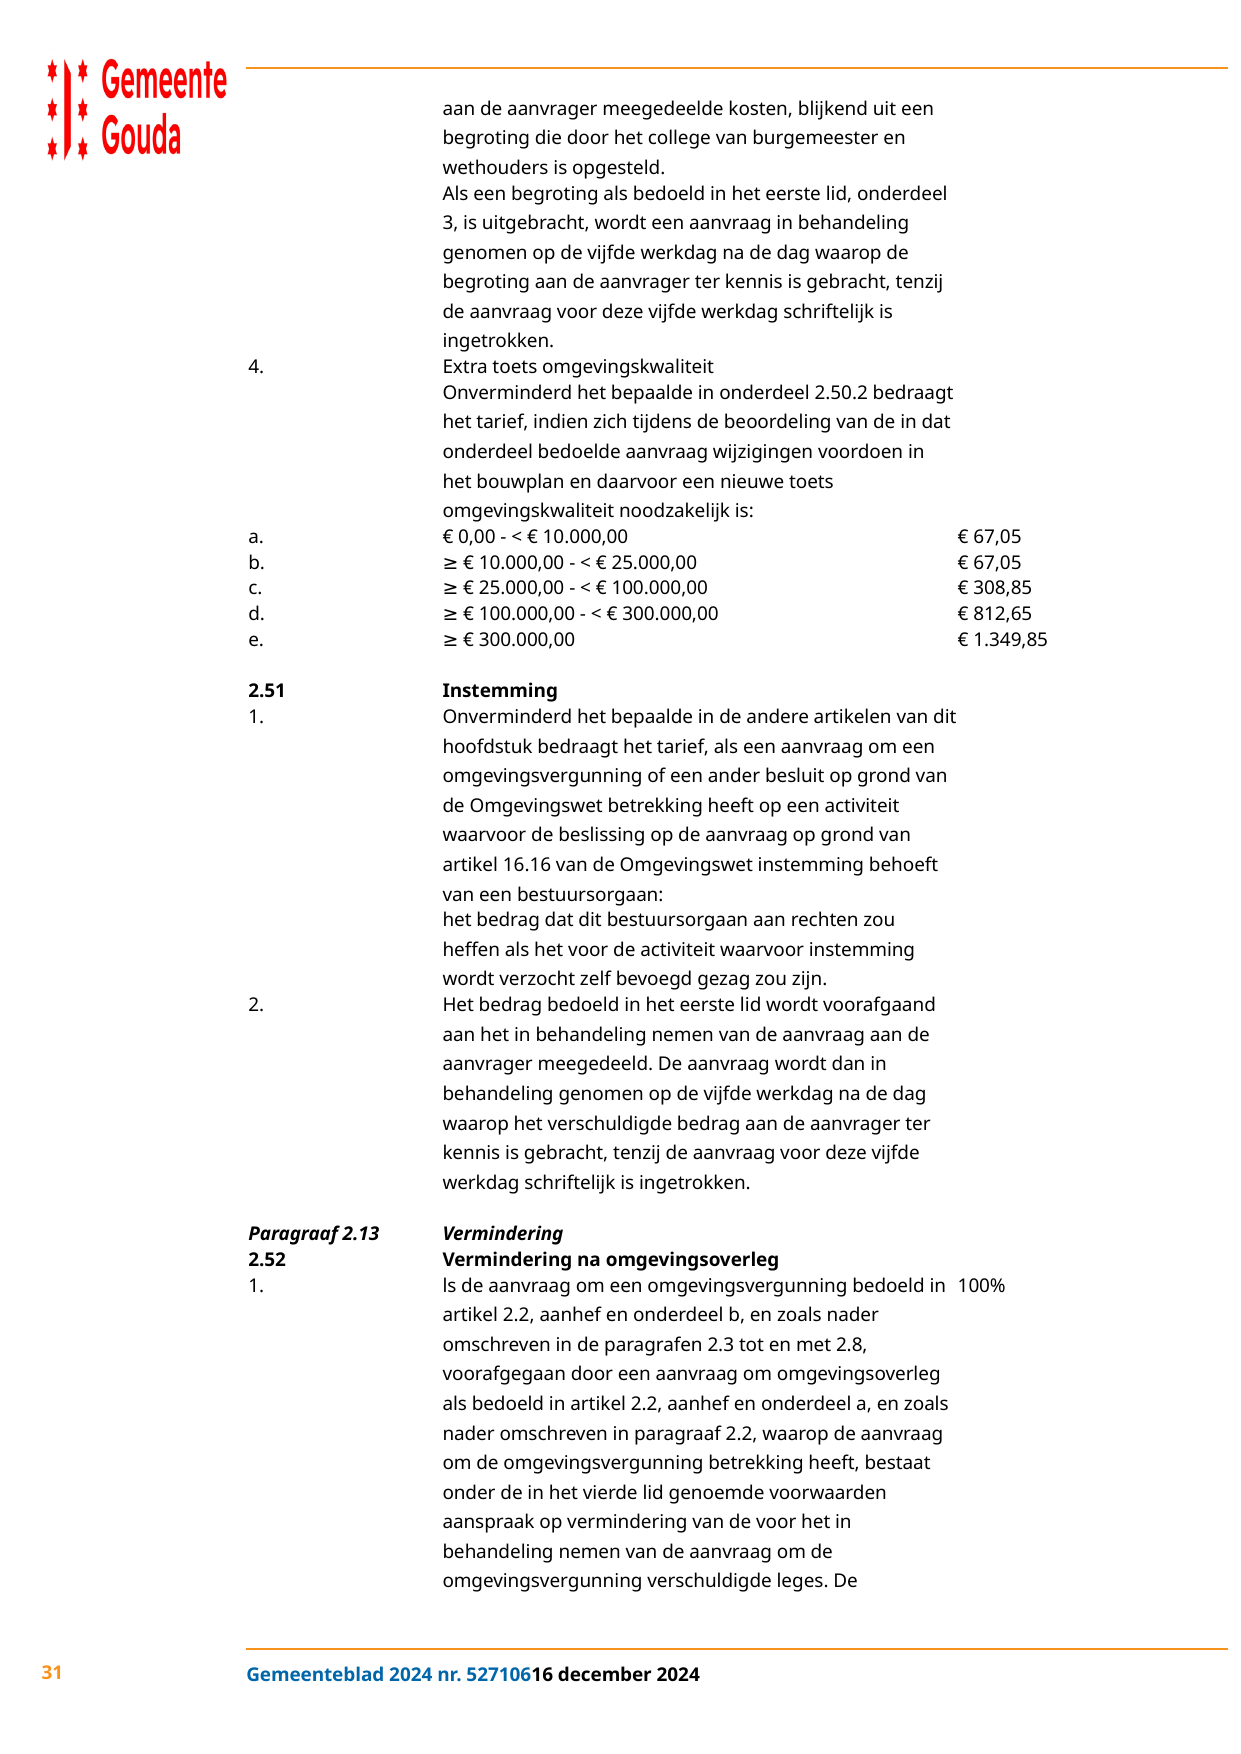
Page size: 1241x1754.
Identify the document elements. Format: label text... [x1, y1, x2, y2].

table_cell ls de aanvraag om een omgevingsvergunning bedoeld in artikel 2.2, aanhef en onderdeel b, en zoals nader omschreven in de paragrafen 2.3 tot en met 2.8, voorafgegaan door een aanvraag om omgevingsoverleg als bedoeld in artikel 2.2, aanhef en onderdeel a, en zoals nader omschreven in paragraaf 2.2, waarop de aanvraag om de omgevingsvergunning betrekking heeft, bestaat onder de in het vierde lid genoemde voorwaarden aanspraak op vermindering van de voor het in behandeling nemen van de aanvraag om de omgevingsvergunning verschuldigde leges. De [442, 1272, 957, 1593]
table_cell [958, 1220, 1152, 1246]
table_cell Onverminderd het bepaalde in de andere artikelen van dit hoofdstuk bedraagt het tarief, als een aanvraag om een omgevingsvergunning of een ander besluit op grond van de Omgevingswet betrekking heeft op een activiteit waarvoor de beslissing op de aanvraag op grond van artikel 16.16 van de Omgevingswet instemming behoeft van een bestuursorgaan: [442, 703, 957, 906]
table_cell Paragraaf 2.13 [248, 1220, 442, 1246]
table_cell [958, 1246, 1152, 1272]
table_cell € 67,05 [958, 523, 1152, 549]
picture [41, 47, 231, 172]
table_cell [442, 652, 957, 677]
table_cell Extra toets omgevingskwaliteit [442, 353, 957, 379]
table_cell € 67,05 [958, 549, 1152, 574]
table_cell c. [248, 575, 442, 600]
table_cell ≥ € 10.000,00 - < € 25.000,00 [442, 549, 957, 574]
table_cell 4. [248, 353, 442, 379]
table_cell [248, 906, 442, 991]
table_cell 1. [248, 703, 442, 906]
table_cell [958, 1195, 1152, 1220]
table_cell [248, 652, 442, 677]
table_cell [248, 95, 442, 180]
table_cell ≥ € 300.000,00 [442, 626, 957, 652]
table_cell [248, 379, 442, 523]
table_cell het bedrag dat dit bestuursorgaan aan rechten zou heffen als het voor de activiteit waarvoor instemming wordt verzocht zelf bevoegd gezag zou zijn. [442, 906, 957, 991]
table_cell Als een begroting als bedoeld in het eerste lid, onderdeel 3, is uitgebracht, wordt een aanvraag in behandeling genomen op de vijfde werkdag na de dag waarop de begroting aan de aanvrager ter kennis is gebracht, tenzij de aanvraag voor deze vijfde werkdag schriftelijk is ingetrokken. [442, 180, 957, 353]
table_cell 1. [248, 1272, 442, 1593]
table_cell [958, 180, 1152, 353]
table_cell a. [248, 523, 442, 549]
table_cell [958, 703, 1152, 906]
table_cell e. [248, 626, 442, 652]
table_cell € 812,65 [958, 600, 1152, 626]
table_cell aan de aanvrager meegedeelde kosten, blijkend uit een begroting die door het college van burgemeester en wethouders is opgesteld. [442, 95, 957, 180]
table_cell 2.52 [248, 1246, 442, 1272]
table_cell [958, 991, 1152, 1194]
table_cell 100% [958, 1272, 1152, 1593]
table_cell b. [248, 549, 442, 574]
table_cell € 1.349,85 [958, 626, 1152, 652]
table_cell Vermindering [442, 1220, 957, 1246]
table_cell Vermindering na omgevingsoverleg [442, 1246, 957, 1272]
table_cell Instemming [442, 678, 957, 703]
table_cell [958, 353, 1152, 379]
table_cell [958, 678, 1152, 703]
table_cell [248, 1195, 442, 1220]
table_cell ≥ € 25.000,00 - < € 100.000,00 [442, 575, 957, 600]
table_cell € 0,00 - < € 10.000,00 [442, 523, 957, 549]
table_cell d. [248, 600, 442, 626]
table_cell [958, 906, 1152, 991]
table_cell ≥ € 100.000,00 - < € 300.000,00 [442, 600, 957, 626]
table_cell 2.51 [248, 678, 442, 703]
table_cell Het bedrag bedoeld in het eerste lid wordt voorafgaand aan het in behandeling nemen van de aanvraag aan de aanvrager meegedeeld. De aanvraag wordt dan in behandeling genomen op de vijfde werkdag na de dag waarop het verschuldigde bedrag aan de aanvrager ter kennis is gebracht, tenzij de aanvraag voor deze vijfde werkdag schriftelijk is ingetrokken. [442, 991, 957, 1194]
table_cell [442, 1195, 957, 1220]
table_cell [248, 180, 442, 353]
table_cell 2. [248, 991, 442, 1194]
table_cell € 308,85 [958, 575, 1152, 600]
table_cell Onverminderd het bepaalde in onderdeel 2.50.2 bedraagt het tarief, indien zich tijdens de beoordeling van de in dat onderdeel bedoelde aanvraag wijzigingen voordoen in het bouwplan en daarvoor een nieuwe toets omgevingskwaliteit noodzakelijk is: [442, 379, 957, 523]
table_cell [958, 652, 1152, 677]
table_cell [958, 95, 1152, 180]
table_cell [958, 379, 1152, 523]
